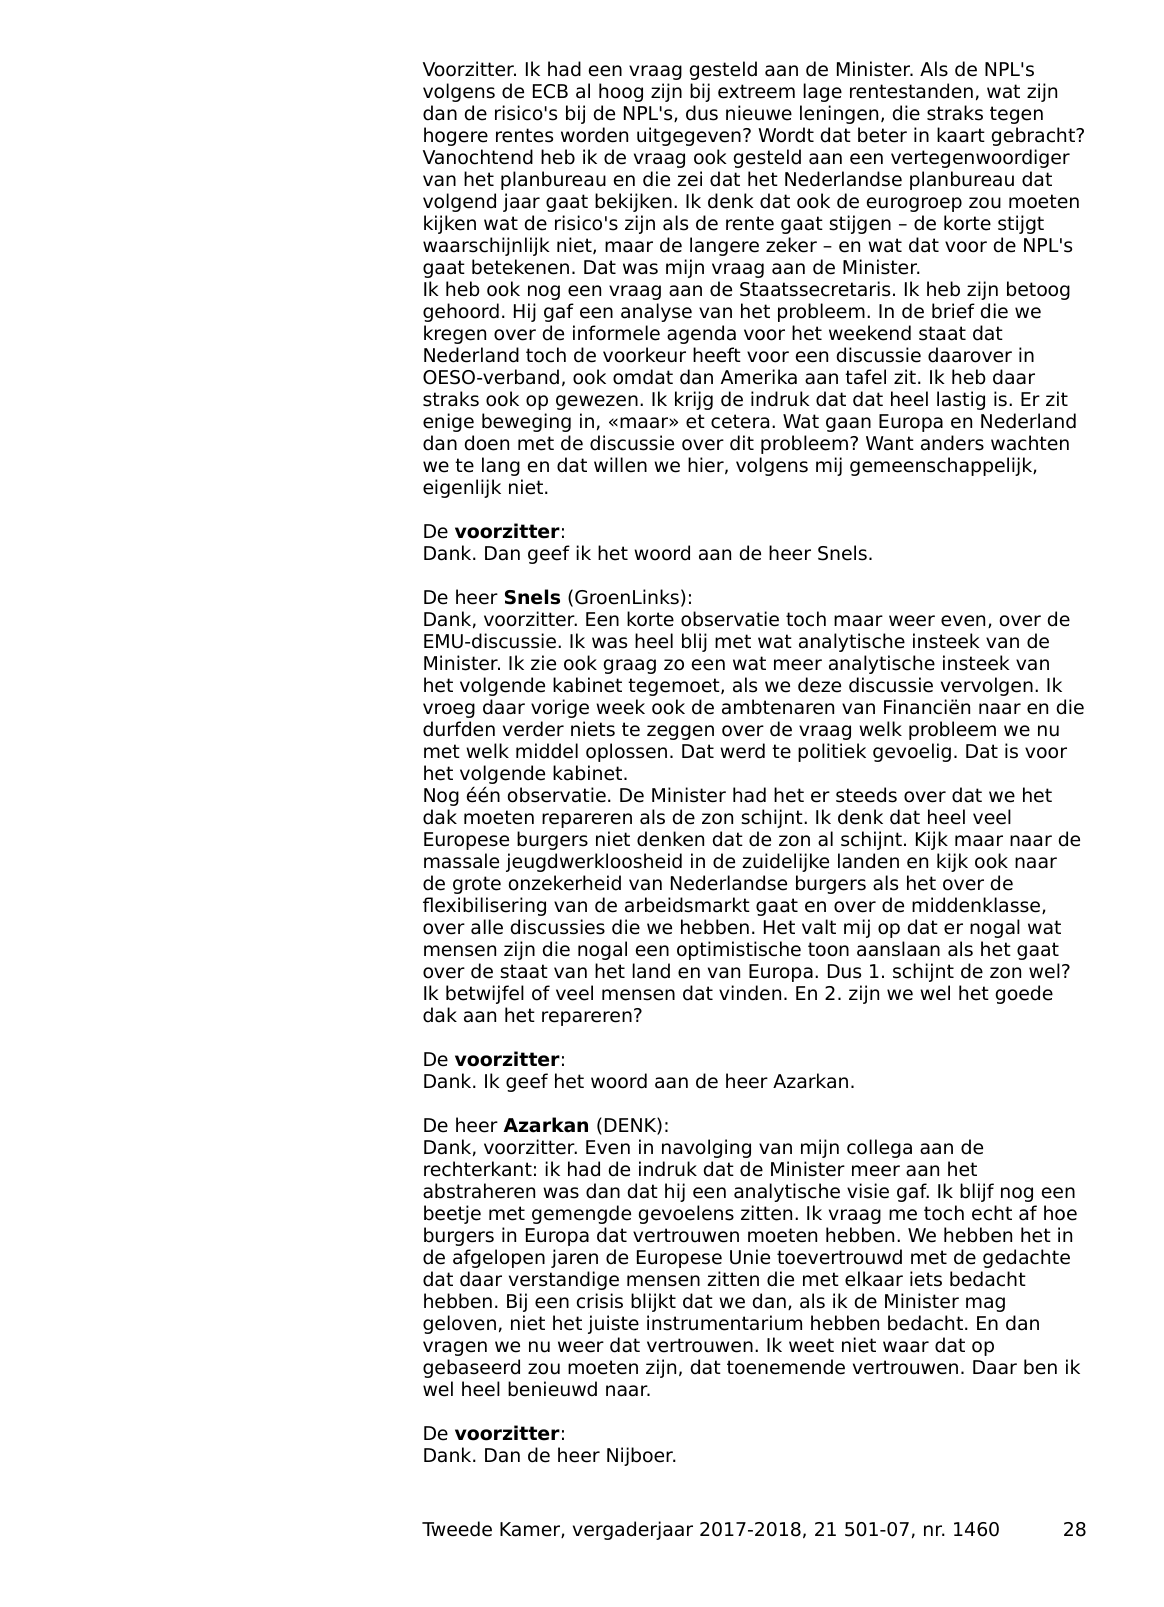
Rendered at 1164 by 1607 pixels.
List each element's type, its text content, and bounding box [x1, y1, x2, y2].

text Nog één observatie. De Minister had het er steeds over dat we het dak moeten repareren als de zon schijnt. Ik denk dat heel veel Europese burgers niet denken dat de zon al schijnt. Kijk maar naar de massale jeugdwerkloosheid in de zuidelijke landen en kijk ook naar de grote onzekerheid van Nederlandse burgers als het over de flexibilisering van de arbeidsmarkt gaat en over de middenklasse, over alle discussies die we hebben. Het valt mij op dat er nogal wat mensen zijn die nogal een optimistische toon aanslaan als het gaat over de staat van het land en van Europa. Dus 1. schijnt de zon wel? Ik betwijfel of veel mensen dat vinden. En 2. zijn we wel het goede dak aan het repareren? [422, 785, 1087, 1027]
text De heer Snels (GroenLinks): [422, 587, 1087, 609]
text De voorzitter: [422, 1049, 1087, 1071]
text Dank. Ik geef het woord aan de heer Azarkan. [422, 1071, 1087, 1093]
text Dank. Dan geef ik het woord aan de heer Snels. [422, 543, 1087, 565]
text Dank, voorzitter. Even in navolging van mijn collega aan de rechterkant: ik had de indruk dat de Minister meer aan het abstraheren was dan dat hij een analytische visie gaf. Ik blijf nog een beetje met gemengde gevoelens zitten. Ik vraag me toch echt af hoe burgers in Europa dat vertrouwen moeten hebben. We hebben het in de afgelopen jaren de Europese Unie toevertrouwd met de gedachte dat daar verstandige mensen zitten die met elkaar iets bedacht hebben. Bij een crisis blijkt dat we dan, als ik de Minister mag geloven, niet het juiste instrumentarium hebben bedacht. En dan vragen we nu weer dat vertrouwen. Ik weet niet waar dat op gebaseerd zou moeten zijn, dat toenemende vertrouwen. Daar ben ik wel heel benieuwd naar. [422, 1137, 1087, 1401]
text De voorzitter: [422, 521, 1087, 543]
text Ik heb ook nog een vraag aan de Staatssecretaris. Ik heb zijn betoog gehoord. Hij gaf een analyse van het probleem. In de brief die we kregen over de informele agenda voor het weekend staat dat Nederland toch de voorkeur heeft voor een discussie daarover in OESO-verband, ook omdat dan Amerika aan tafel zit. Ik heb daar straks ook op gewezen. Ik krijg de indruk dat dat heel lastig is. Er zit enige beweging in, «maar» et cetera. Wat gaan Europa en Nederland dan doen met de discussie over dit probleem? Want anders wachten we te lang en dat willen we hier, volgens mij gemeenschappelijk, eigenlijk niet. [422, 279, 1087, 499]
text De voorzitter: [422, 1423, 1087, 1445]
text De heer Azarkan (DENK): [422, 1115, 1087, 1137]
text Voorzitter. Ik had een vraag gesteld aan de Minister. Als de NPL's volgens de ECB al hoog zijn bij extreem lage rentestanden, wat zijn dan de risico's bij de NPL's, dus nieuwe leningen, die straks tegen hogere rentes worden uitgegeven? Wordt dat beter in kaart gebracht? Vanochtend heb ik de vraag ook gesteld aan een vertegenwoordiger van het planbureau en die zei dat het Nederlandse planbureau dat volgend jaar gaat bekijken. Ik denk dat ook de eurogroep zou moeten kijken wat de risico's zijn als de rente gaat stijgen – de korte stijgt waarschijnlijk niet, maar de langere zeker – en wat dat voor de NPL's gaat betekenen. Dat was mijn vraag aan de Minister. [422, 59, 1087, 279]
text Dank, voorzitter. Een korte observatie toch maar weer even, over de EMU-discussie. Ik was heel blij met wat analytische insteek van de Minister. Ik zie ook graag zo een wat meer analytische insteek van het volgende kabinet tegemoet, als we deze discussie vervolgen. Ik vroeg daar vorige week ook de ambtenaren van Financiën naar en die durfden verder niets te zeggen over de vraag welk probleem we nu met welk middel oplossen. Dat werd te politiek gevoelig. Dat is voor het volgende kabinet. [422, 609, 1087, 785]
text Dank. Dan de heer Nijboer. [422, 1445, 1087, 1467]
